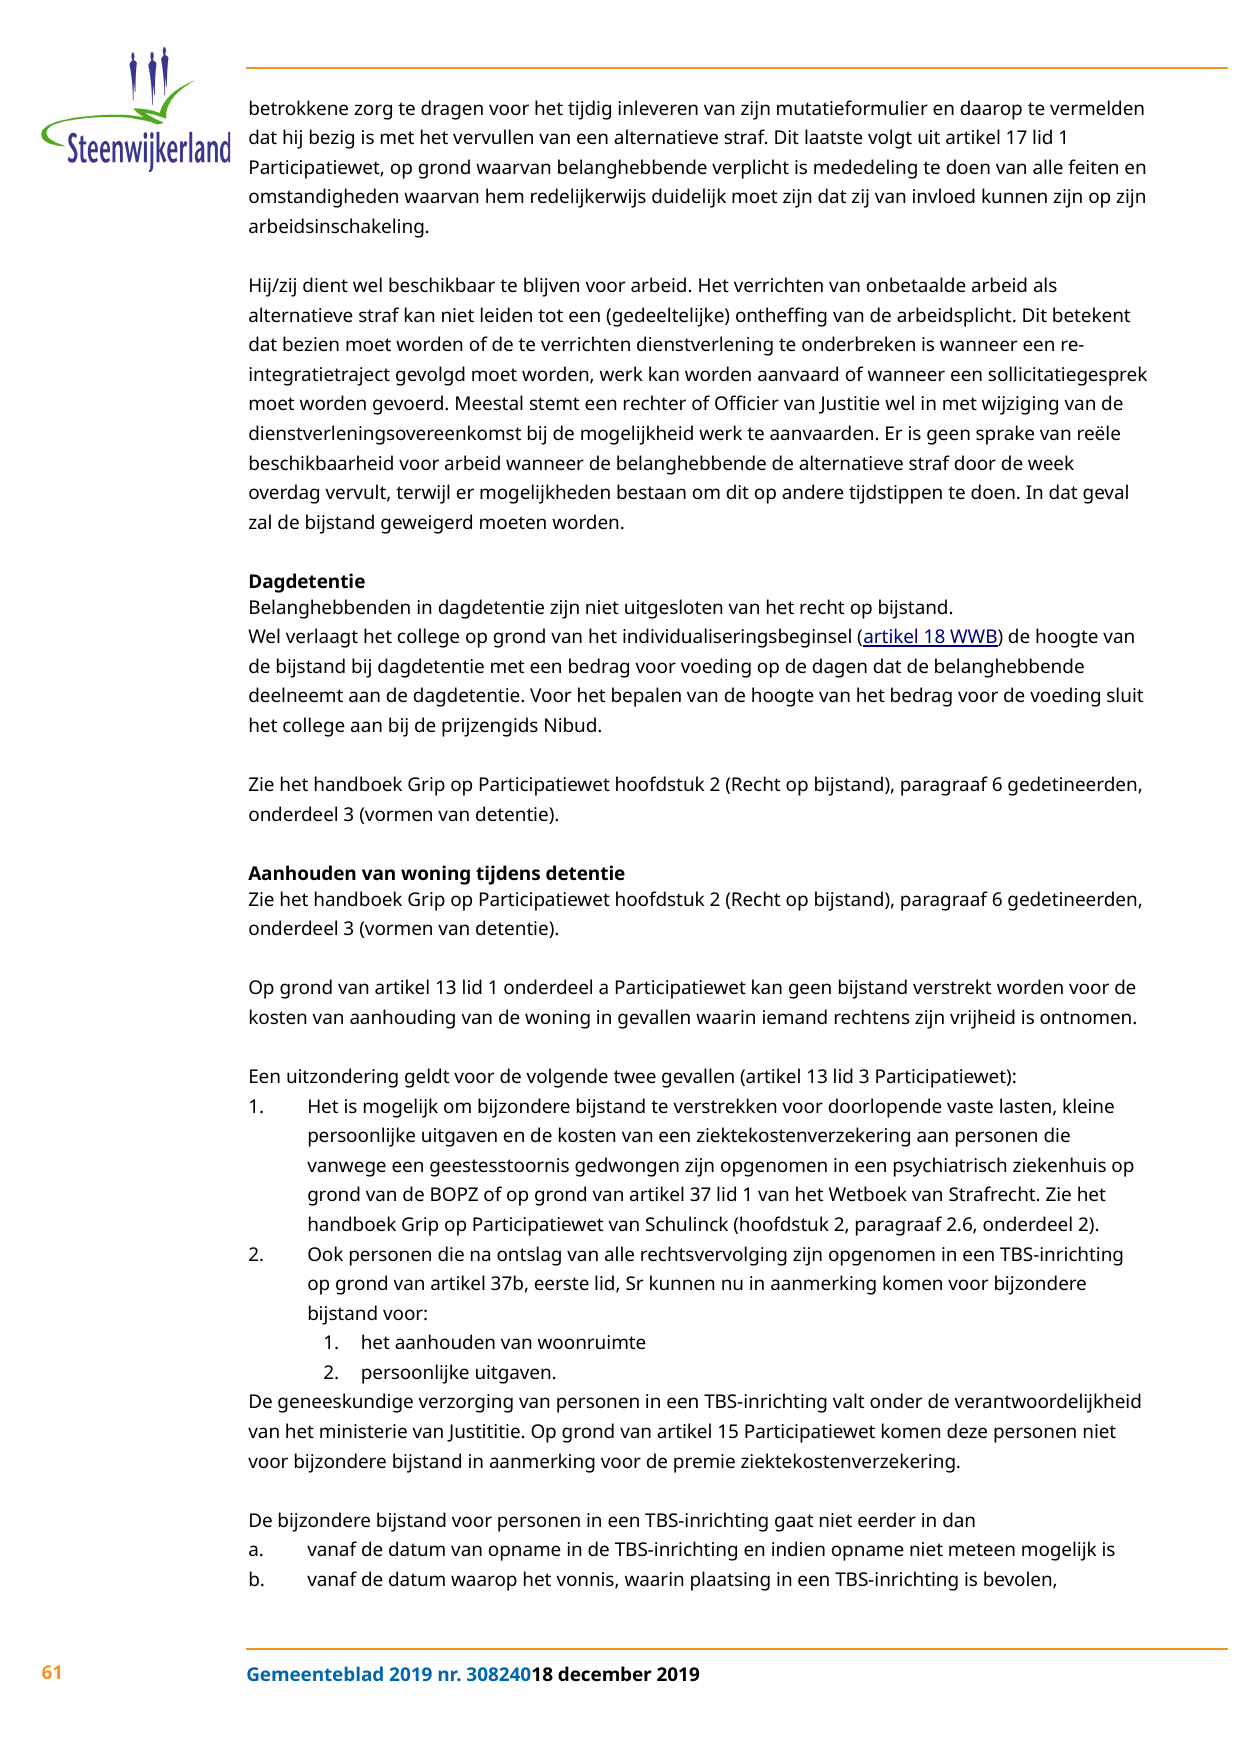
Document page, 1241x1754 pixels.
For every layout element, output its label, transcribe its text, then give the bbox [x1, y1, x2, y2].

text Hij/zij dient wel beschikbaar te blijven voor arbeid. Het verrichten van onbetaalde arbeid als alternatieve straf kan niet leiden tot een (gedeeltelijke) ontheffing van de arbeidsplicht. Dit betekent dat bezien moet worden of de te verrichten dienstverlening te onderbreken is wanneer een re-integratietraject gevolgd moet worden, werk kan worden aanvaard of wanneer een sollicitatiegesprek moet worden gevoerd. Meestal stemt een rechter of Officier van Justitie wel in met wijziging van de dienstverleningsovereenkomst bij de mogelijkheid werk te aanvaarden. Er is geen sprake van reële beschikbaarheid voor arbeid wanneer de belanghebbende de alternatieve straf door de week overdag vervult, terwijl er mogelijkheden bestaan om dit op andere tijdstippen te doen. In dat geval zal de bijstand geweigerd moeten worden. [248, 272, 1152, 535]
text De bijzondere bijstand voor personen in een TBS-inrichting gaat niet eerder in dan [248, 1507, 1152, 1533]
text Een uitzondering geldt voor de volgende twee gevallen (artikel 13 lid 3 Participatiewet): [248, 1063, 1152, 1089]
text Dagdetentie [248, 568, 1152, 594]
text Op grond van artikel 13 lid 1 onderdeel a Participatiewet kan geen bijstand verstrekt worden voor de kosten van aanhouding van de woning in gevallen waarin iemand rechtens zijn vrijheid is ontnomen. [248, 974, 1152, 1030]
text Aanhouden van woning tijdens detentie [248, 860, 1152, 886]
text Zie het handboek Grip op Participatiewet hoofdstuk 2 (Recht op bijstand), paragraaf 6 gedetineerden, onderdeel 3 (vormen van detentie). [248, 771, 1152, 827]
list Ook personen die na ontslag van alle rechtsvervolging zijn opgenomen in een TBS-inrichting op grond van artikel 37b, eerste lid, Sr kunnen nu in aanmerking komen voor bijzondere bijstand voor: [248, 1241, 1152, 1326]
list het aanhouden van woonruimte [323, 1329, 1152, 1355]
text Zie het handboek Grip op Participatiewet hoofdstuk 2 (Recht op bijstand), paragraaf 6 gedetineerden, onderdeel 3 (vormen van detentie). [248, 886, 1152, 941]
list vanaf de datum waarop het vonnis, waarin plaatsing in een TBS-inrichting is bevolen, [248, 1566, 1152, 1592]
picture [41, 47, 231, 172]
list Het is mogelijk om bijzondere bijstand te verstrekken voor doorlopende vaste lasten, kleine persoonlijke uitgaven en de kosten van een ziektekostenverzekering aan personen die vanwege een geestesstoornis gedwongen zijn opgenomen in een psychiatrisch ziekenhuis op grond van de BOPZ of op grond van artikel 37 lid 1 van het Wetboek van Strafrecht. Zie het handboek Grip op Participatiewet van Schulinck (hoofdstuk 2, paragraaf 2.6, onderdeel 2). [248, 1093, 1152, 1237]
list persoonlijke uitgaven. [323, 1359, 1152, 1385]
list vanaf de datum van opname in de TBS-inrichting en indien opname niet meteen mogelijk is [248, 1537, 1152, 1562]
text Wel verlaagt het college op grond van het individualiseringsbeginsel (artikel 18 WWB) de hoogte van de bijstand bij dagdetentie met een bedrag voor voeding op de dagen dat de belanghebbende deelneemt aan de dagdetentie. Voor het bepalen van de hoogte van het bedrag voor de voeding sluit het college aan bij de prijzengids Nibud. [248, 623, 1152, 738]
text Belanghebbenden in dagdetentie zijn niet uitgesloten van het recht op bijstand. [248, 594, 1152, 619]
text De geneeskundige verzorging van personen in een TBS-inrichting valt onder de verantwoordelijkheid van het ministerie van Justititie. Op grond van artikel 15 Participatiewet komen deze personen niet voor bijzondere bijstand in aanmerking voor de premie ziektekostenverzekering. [248, 1389, 1152, 1474]
text betrokkene zorg te dragen voor het tijdig inleveren van zijn mutatieformulier en daarop te vermelden dat hij bezig is met het vervullen van een alternatieve straf. Dit laatste volgt uit artikel 17 lid 1 Participatiewet, op grond waarvan belanghebbende verplicht is mededeling te doen van alle feiten en omstandigheden waarvan hem redelijkerwijs duidelijk moet zijn dat zij van invloed kunnen zijn op zijn arbeidsinschakeling. [248, 95, 1152, 239]
